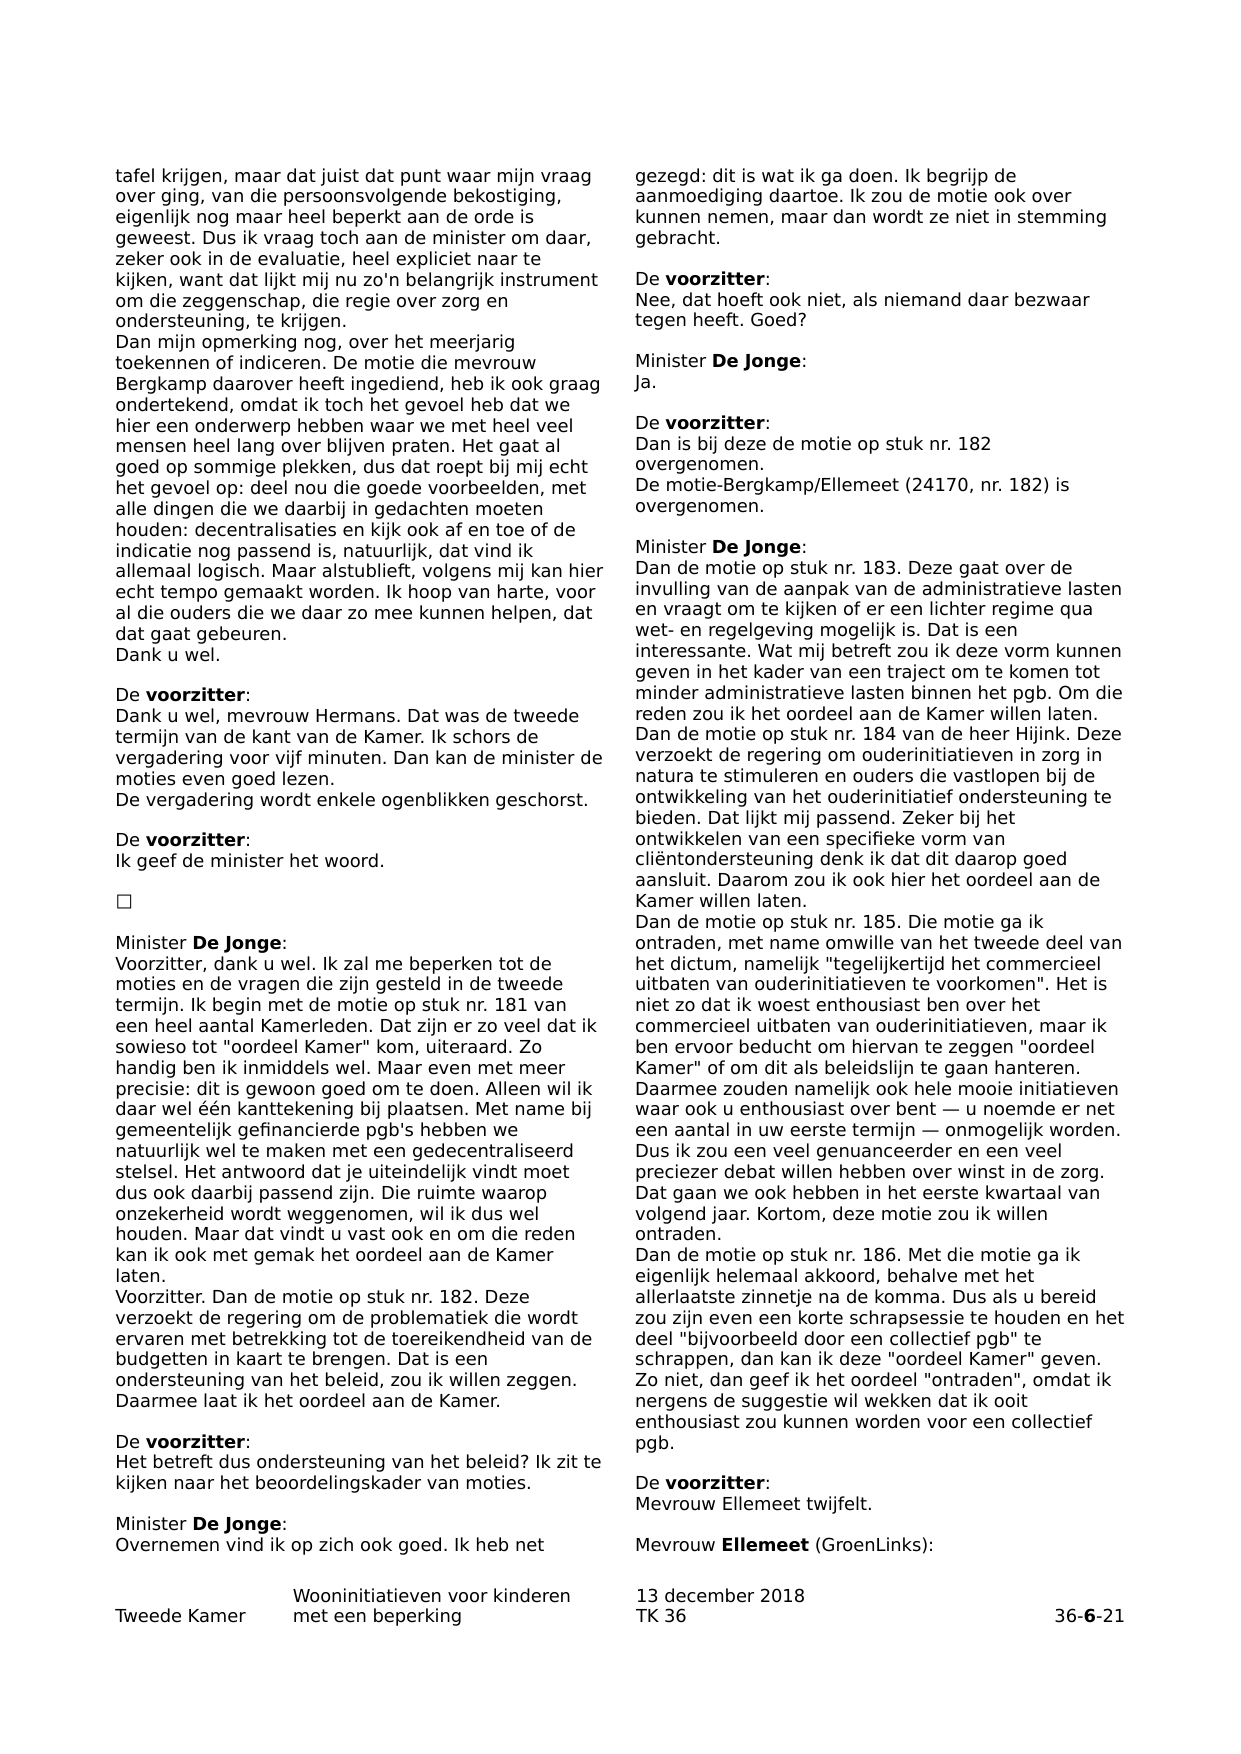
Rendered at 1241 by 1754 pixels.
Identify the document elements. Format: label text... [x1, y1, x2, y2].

text Ja. [635, 372, 1125, 393]
text De motie-Bergkamp/Ellemeet (24170, nr. 182) is overgenomen. [635, 475, 1125, 517]
text De voorzitter: [635, 413, 1125, 433]
text De voorzitter: [115, 1432, 605, 1452]
text De voorzitter: [115, 830, 605, 851]
text Minister De Jonge: [115, 932, 605, 953]
text Dan de motie op stuk nr. 184 van de heer Hijink. Deze verzoekt de regering om ouderinitiatieven in zorg in natura te stimuleren en ouders die vastlopen bij de ontwikkeling van het ouderinitiatief ondersteuning te bieden. Dat lijkt mij passend. Zeker bij het ontwikkelen van een specifieke vorm van cliëntondersteuning denk ik dat dit daarop goed aansluit. Daarom zou ik ook hier het oordeel aan de Kamer willen laten. [635, 724, 1125, 912]
text Minister De Jonge: [115, 1514, 605, 1535]
text De voorzitter: [635, 269, 1125, 289]
text Voorzitter. Dan de motie op stuk nr. 182. Deze verzoekt de regering om de problematiek die wordt ervaren met betrekking tot de toereikendheid van de budgetten in kaart te brengen. Dat is een ondersteuning van het beleid, zou ik willen zeggen. Daarmee laat ik het oordeel aan de Kamer. [115, 1287, 605, 1412]
text Voorzitter, dank u wel. Ik zal me beperken tot de moties en de vragen die zijn gesteld in de tweede termijn. Ik begin met de motie op stuk nr. 181 van een heel aantal Kamerleden. Dat zijn er zo veel dat ik sowieso tot "oordeel Kamer" kom, uiteraard. Zo handig ben ik inmiddels wel. Maar even met meer precisie: dit is gewoon goed om te doen. Alleen wil ik daar wel één kanttekening bij plaatsen. Met name bij gemeentelijk gefinancierde pgb's hebben we natuurlijk wel te maken met een gedecentraliseerd stelsel. Het antwoord dat je uiteindelijk vindt moet dus ook daarbij passend zijn. Die ruimte waarop onzekerheid wordt weggenomen, wil ik dus wel houden. Maar dat vindt u vast ook en om die reden kan ik ook met gemak het oordeel aan de Kamer laten. [115, 953, 605, 1287]
text Ik geef de minister het woord. [115, 851, 605, 872]
text Dank u wel. [115, 644, 605, 665]
text Minister De Jonge: [635, 351, 1125, 372]
text Overnemen vind ik op zich ook goed. Ik heb net [115, 1535, 605, 1556]
text De vergadering wordt enkele ogenblikken geschorst. [115, 789, 605, 810]
text Mevrouw Ellemeet (GroenLinks): [635, 1535, 1125, 1556]
text Dan is bij deze de motie op stuk nr. 182 overgenomen. [635, 433, 1125, 475]
text Dank u wel, mevrouw Hermans. Dat was de tweede termijn van de kant van de Kamer. Ik schors de vergadering voor vijf minuten. Dan kan de minister de moties even goed lezen. [115, 706, 605, 789]
text Minister De Jonge: [635, 537, 1125, 557]
text Het betreft dus ondersteuning van het beleid? Ik zit te kijken naar het beoordelingskader van moties. [115, 1452, 605, 1494]
text Dan de motie op stuk nr. 185. Die motie ga ik ontraden, met name omwille van het tweede deel van het dictum, namelijk "tegelijkertijd het commercieel uitbaten van ouderinitiatieven te voorkomen". Het is niet zo dat ik woest enthousiast ben over het commercieel uitbaten van ouderinitiatieven, maar ik ben ervoor beducht om hiervan te zeggen "oordeel Kamer" of om dit als beleidslijn te gaan hanteren. Daarmee zouden namelijk ook hele mooie initiatieven waar ook u enthousiast over bent — u noemde er net een aantal in uw eerste termijn — onmogelijk worden. Dus ik zou een veel genuanceerder en een veel preciezer debat willen hebben over winst in de zorg. Dat gaan we ook hebben in het eerste kwartaal van volgend jaar. Kortom, deze motie zou ik willen ontraden. [635, 912, 1125, 1245]
text ⬜ [115, 892, 605, 912]
text Mevrouw Ellemeet twijfelt. [635, 1494, 1125, 1515]
text De voorzitter: [635, 1473, 1125, 1494]
text Dan de motie op stuk nr. 183. Deze gaat over de invulling van de aanpak van de administratieve lasten en vraagt om te kijken of er een lichter regime qua wet- en regelgeving mogelijk is. Dat is een interessante. Wat mij betreft zou ik deze vorm kunnen geven in het kader van een traject om te komen tot minder administratieve lasten binnen het pgb. Om die reden zou ik het oordeel aan de Kamer willen laten. [635, 557, 1125, 724]
text gezegd: dit is wat ik ga doen. Ik begrijp de aanmoediging daartoe. Ik zou de motie ook over kunnen nemen, maar dan wordt ze niet in stemming gebracht. [635, 165, 1125, 249]
text tafel krijgen, maar dat juist dat punt waar mijn vraag over ging, van die persoonsvolgende bekostiging, eigenlijk nog maar heel beperkt aan de orde is geweest. Dus ik vraag toch aan de minister om daar, zeker ook in de evaluatie, heel expliciet naar te kijken, want dat lijkt mij nu zo'n belangrijk instrument om die zeggenschap, die regie over zorg en ondersteuning, te krijgen. [115, 165, 605, 332]
text Nee, dat hoeft ook niet, als niemand daar bezwaar tegen heeft. Goed? [635, 289, 1125, 331]
text Dan de motie op stuk nr. 186. Met die motie ga ik eigenlijk helemaal akkoord, behalve met het allerlaatste zinnetje na de komma. Dus als u bereid zou zijn even een korte schrapsessie te houden en het deel "bijvoorbeeld door een collectief pgb" te schrappen, dan kan ik deze "oordeel Kamer" geven. Zo niet, dan geef ik het oordeel "ontraden", omdat ik nergens de suggestie wil wekken dat ik ooit enthousiast zou kunnen worden voor een collectief pgb. [635, 1245, 1125, 1453]
text De voorzitter: [115, 685, 605, 706]
text Dan mijn opmerking nog, over het meerjarig toekennen of indiceren. De motie die mevrouw Bergkamp daarover heeft ingediend, heb ik ook graag ondertekend, omdat ik toch het gevoel heb dat we hier een onderwerp hebben waar we met heel veel mensen heel lang over blijven praten. Het gaat al goed op sommige plekken, dus dat roept bij mij echt het gevoel op: deel nou die goede voorbeelden, met alle dingen die we daarbij in gedachten moeten houden: decentralisaties en kijk ook af en toe of de indicatie nog passend is, natuurlijk, dat vind ik allemaal logisch. Maar alstublieft, volgens mij kan hier echt tempo gemaakt worden. Ik hoop van harte, voor al die ouders die we daar zo mee kunnen helpen, dat dat gaat gebeuren. [115, 332, 605, 644]
